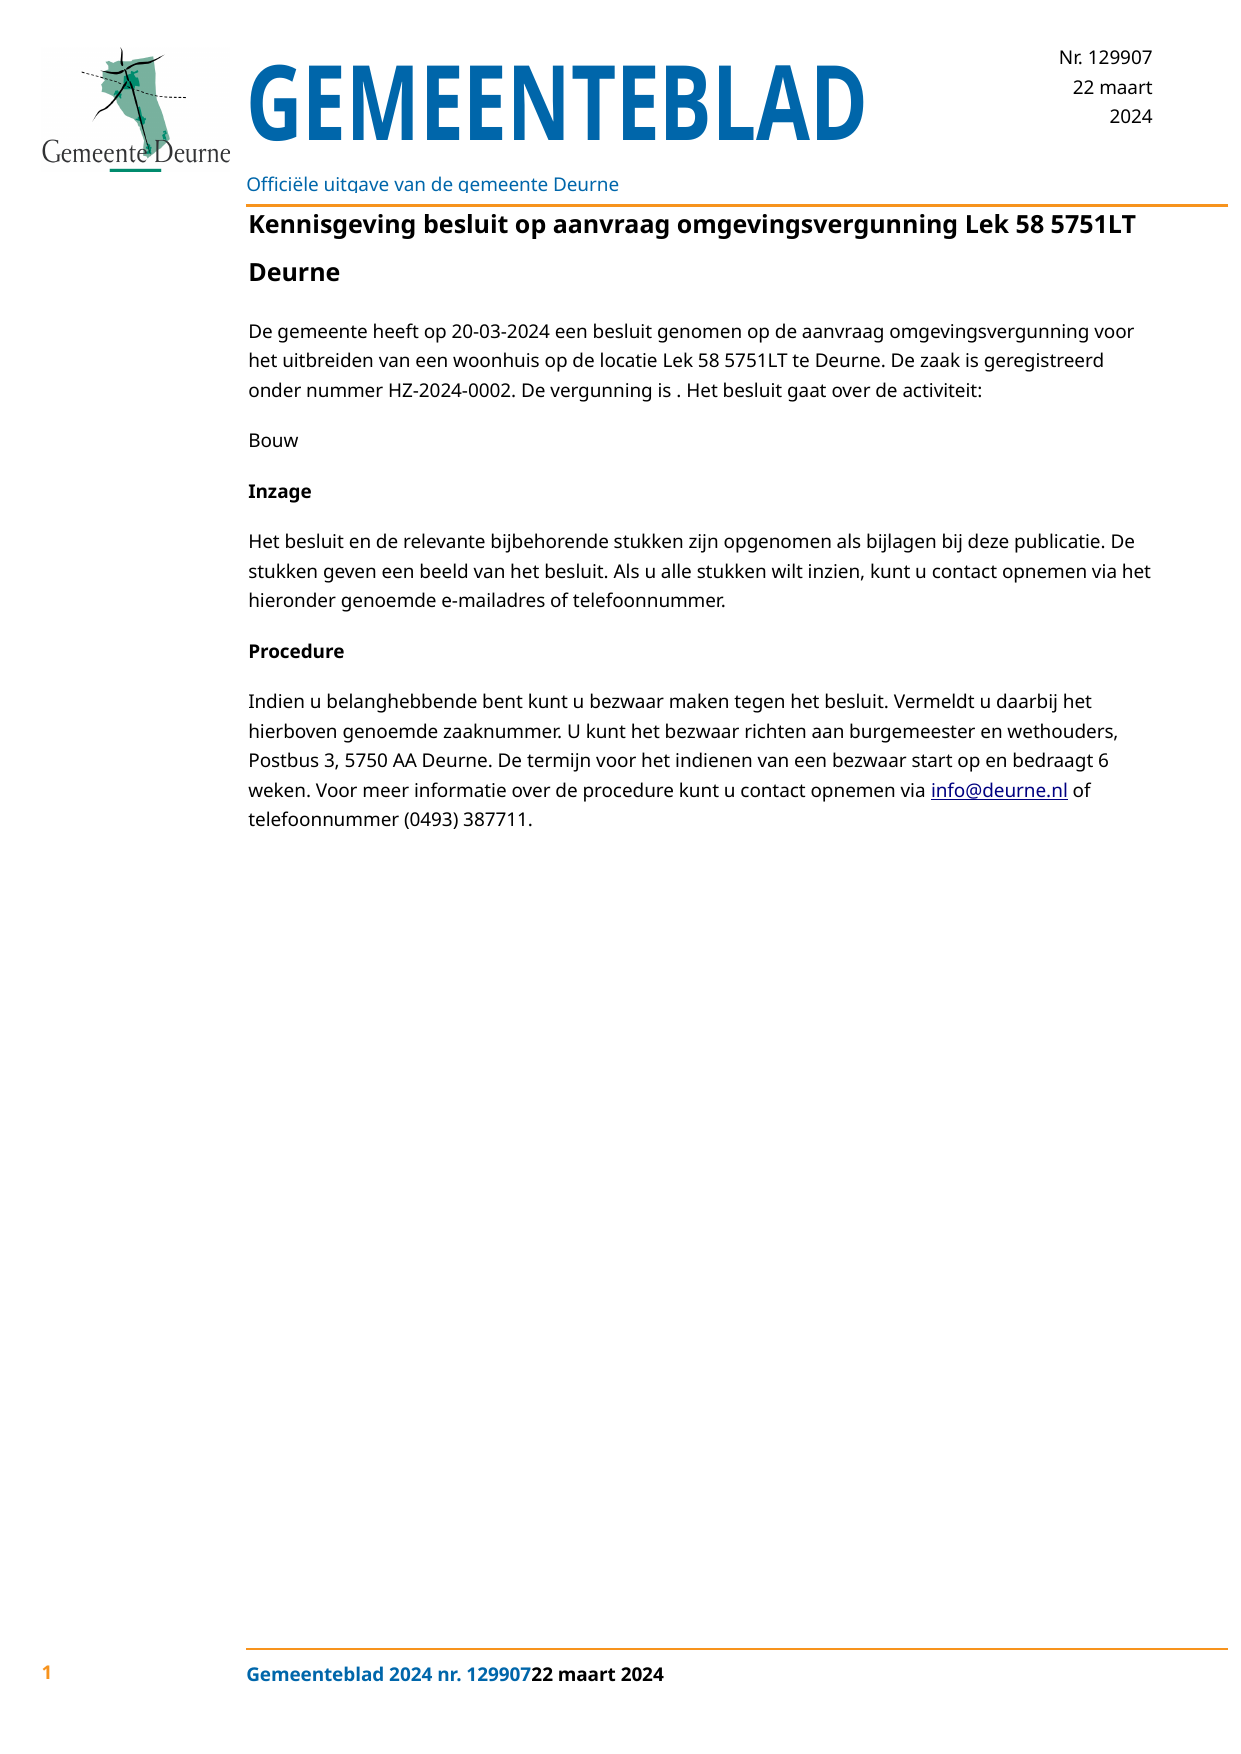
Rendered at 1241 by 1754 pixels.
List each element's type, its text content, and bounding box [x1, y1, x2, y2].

text Bouw [248, 427, 1152, 453]
text Inzage [248, 478, 1152, 504]
text Het besluit en de relevante bijbehorende stukken zijn opgenomen als bijlagen bij deze publicatie. De stukken geven een beeld van het besluit. Als u alle stukken wilt inzien, kunt u contact opnemen via het hieronder genoemde e-mailadres of telefoonnummer. [248, 528, 1152, 613]
picture [41, 47, 231, 172]
text Kennisgeving besluit op aanvraag omgevingsvergunning Lek 58 5751LT Deurne [248, 207, 1152, 288]
text Indien u belanghebbende bent kunt u bezwaar maken tegen het besluit. Vermeldt u daarbij het hierboven genoemde zaaknummer. U kunt het bezwaar richten aan burgemeester en wethouders, Postbus 3, 5750 AA Deurne. De termijn voor het indienen van een bezwaar start op en bedraagt 6 weken. Voor meer informatie over de procedure kunt u contact opnemen via info@deurne.nl of telefoonnummer (0493) 387711. [248, 688, 1152, 832]
text Procedure [248, 638, 1152, 664]
text De gemeente heeft op 20-03-2024 een besluit genomen op de aanvraag omgevingsvergunning voor het uitbreiden van een woonhuis op de locatie Lek 58 5751LT te Deurne. De zaak is geregistreerd onder nummer HZ-2024-0002. De vergunning is . Het besluit gaat over de activiteit: [248, 318, 1152, 403]
